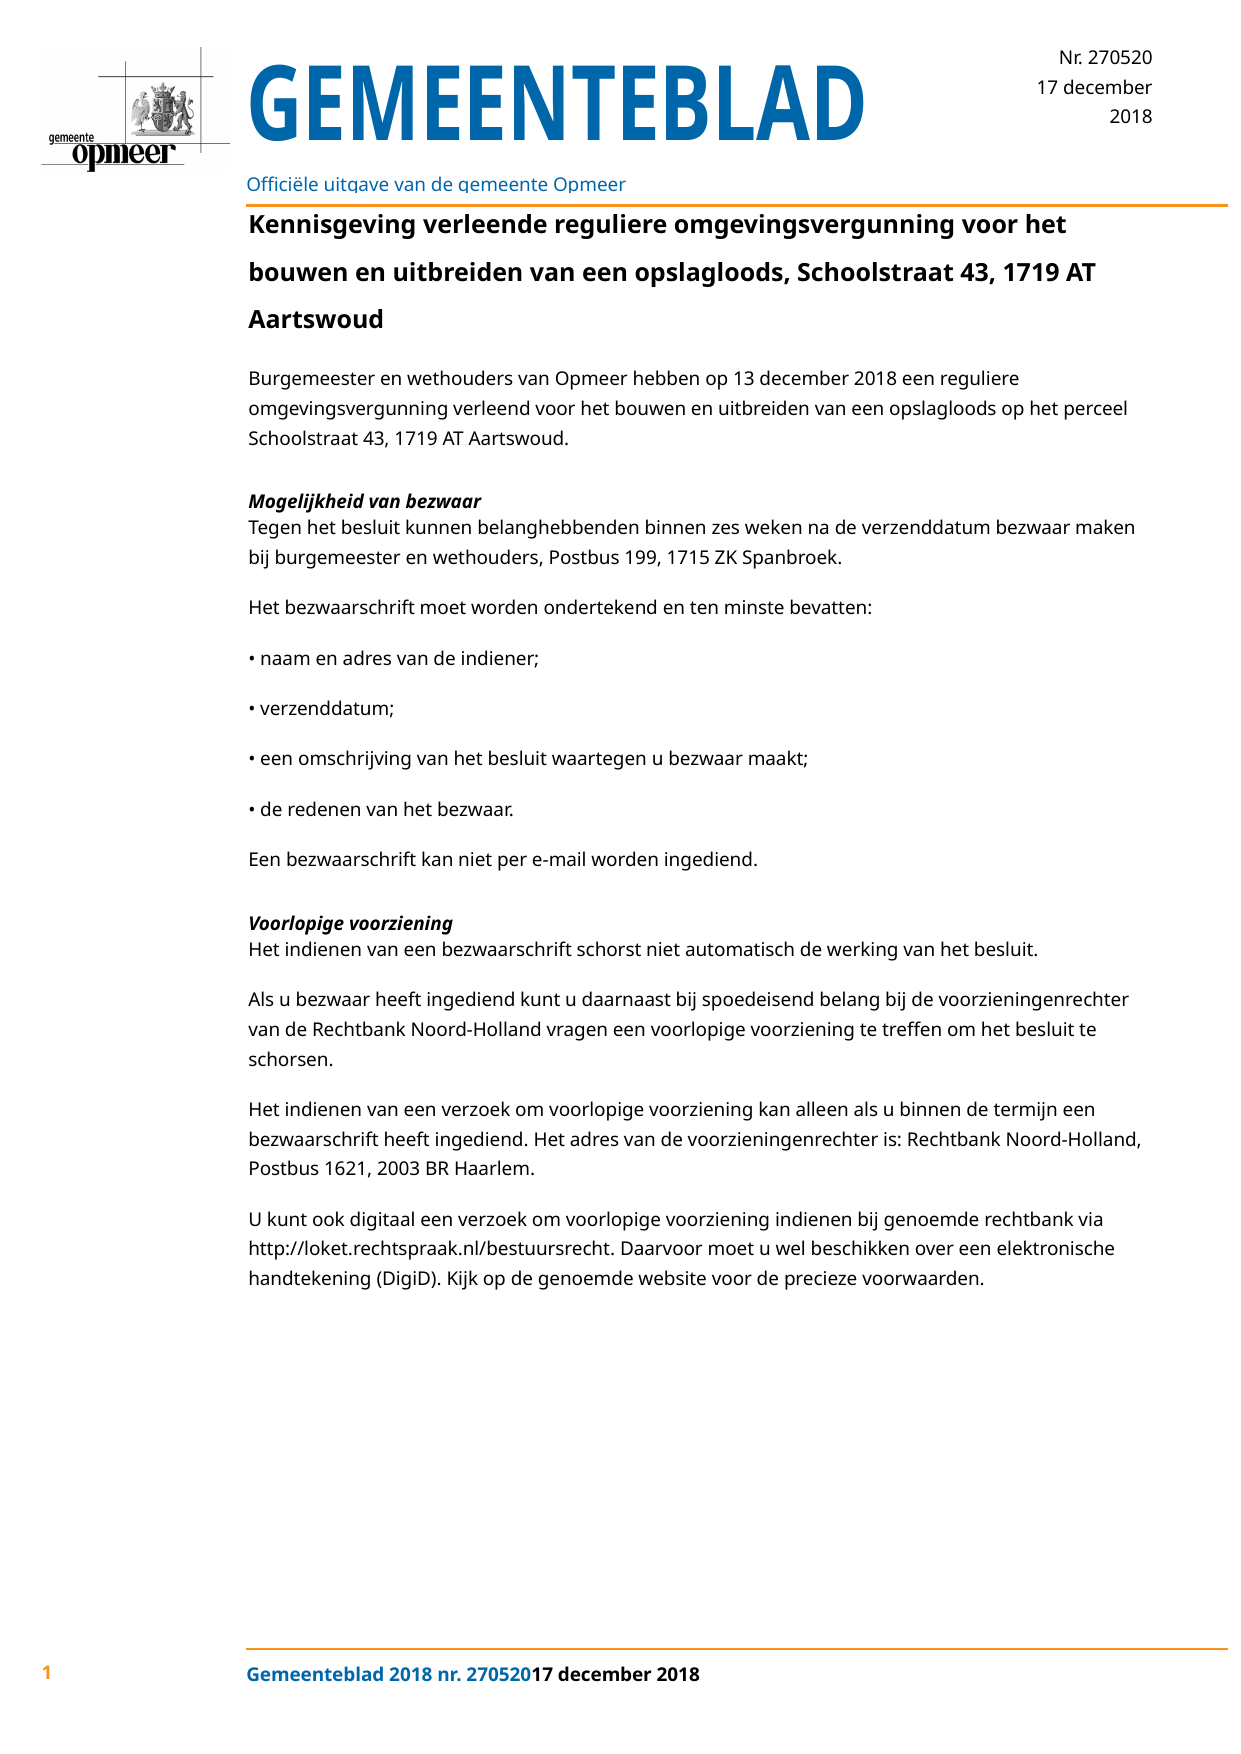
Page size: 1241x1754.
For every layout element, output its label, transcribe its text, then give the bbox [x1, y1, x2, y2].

text Als u bezwaar heeft ingediend kunt u daarnaast bij spoedeisend belang bij de voorzieningenrechter van de Rechtbank Noord-Holland vragen een voorlopige voorziening te treffen om het besluit te schorsen. [248, 987, 1152, 1071]
text Een bezwaarschrift kan niet per e-mail worden ingediend. [248, 846, 1152, 872]
picture [41, 47, 231, 172]
text Het bezwaarschrift moet worden ondertekend en ten minste bevatten: [248, 594, 1152, 620]
text • verzenddatum; [248, 695, 1152, 721]
text U kunt ook digitaal een verzoek om voorlopige voorziening indienen bij genoemde rechtbank via http://loket.rechtspraak.nl/bestuursrecht. Daarvoor moet u wel beschikken over een elektronische handtekening (DigiD). Kijk op de genoemde website voor de precieze voorwaarden. [248, 1206, 1152, 1291]
text Het indienen van een bezwaarschrift schorst niet automatisch de werking van het besluit. [248, 936, 1152, 962]
text Kennisgeving verleende reguliere omgevingsvergunning voor het bouwen en uitbreiden van een opslagloods, Schoolstraat 43, 1719 AT Aartswoud [248, 207, 1152, 336]
text • de redenen van het bezwaar. [248, 796, 1152, 822]
text • naam en adres van de indiener; [248, 645, 1152, 671]
text Tegen het besluit kunnen belanghebbenden binnen zes weken na de verzenddatum bezwaar maken bij burgemeester en wethouders, Postbus 199, 1715 ZK Spanbroek. [248, 514, 1152, 570]
text Voorlopige voorziening [248, 910, 1152, 936]
text Mogelijkheid van bezwaar [248, 489, 1152, 514]
text • een omschrijving van het besluit waartegen u bezwaar maakt; [248, 746, 1152, 771]
text Het indienen van een verzoek om voorlopige voorziening kan alleen als u binnen de termijn een bezwaarschrift heeft ingediend. Het adres van de voorzieningenrechter is: Rechtbank Noord-Holland, Postbus 1621, 2003 BR Haarlem. [248, 1096, 1152, 1181]
text Burgemeester en wethouders van Opmeer hebben op 13 december 2018 een reguliere omgevingsvergunning verleend voor het bouwen en uitbreiden van een opslagloods op het perceel Schoolstraat 43, 1719 AT Aartswoud. [248, 366, 1152, 450]
